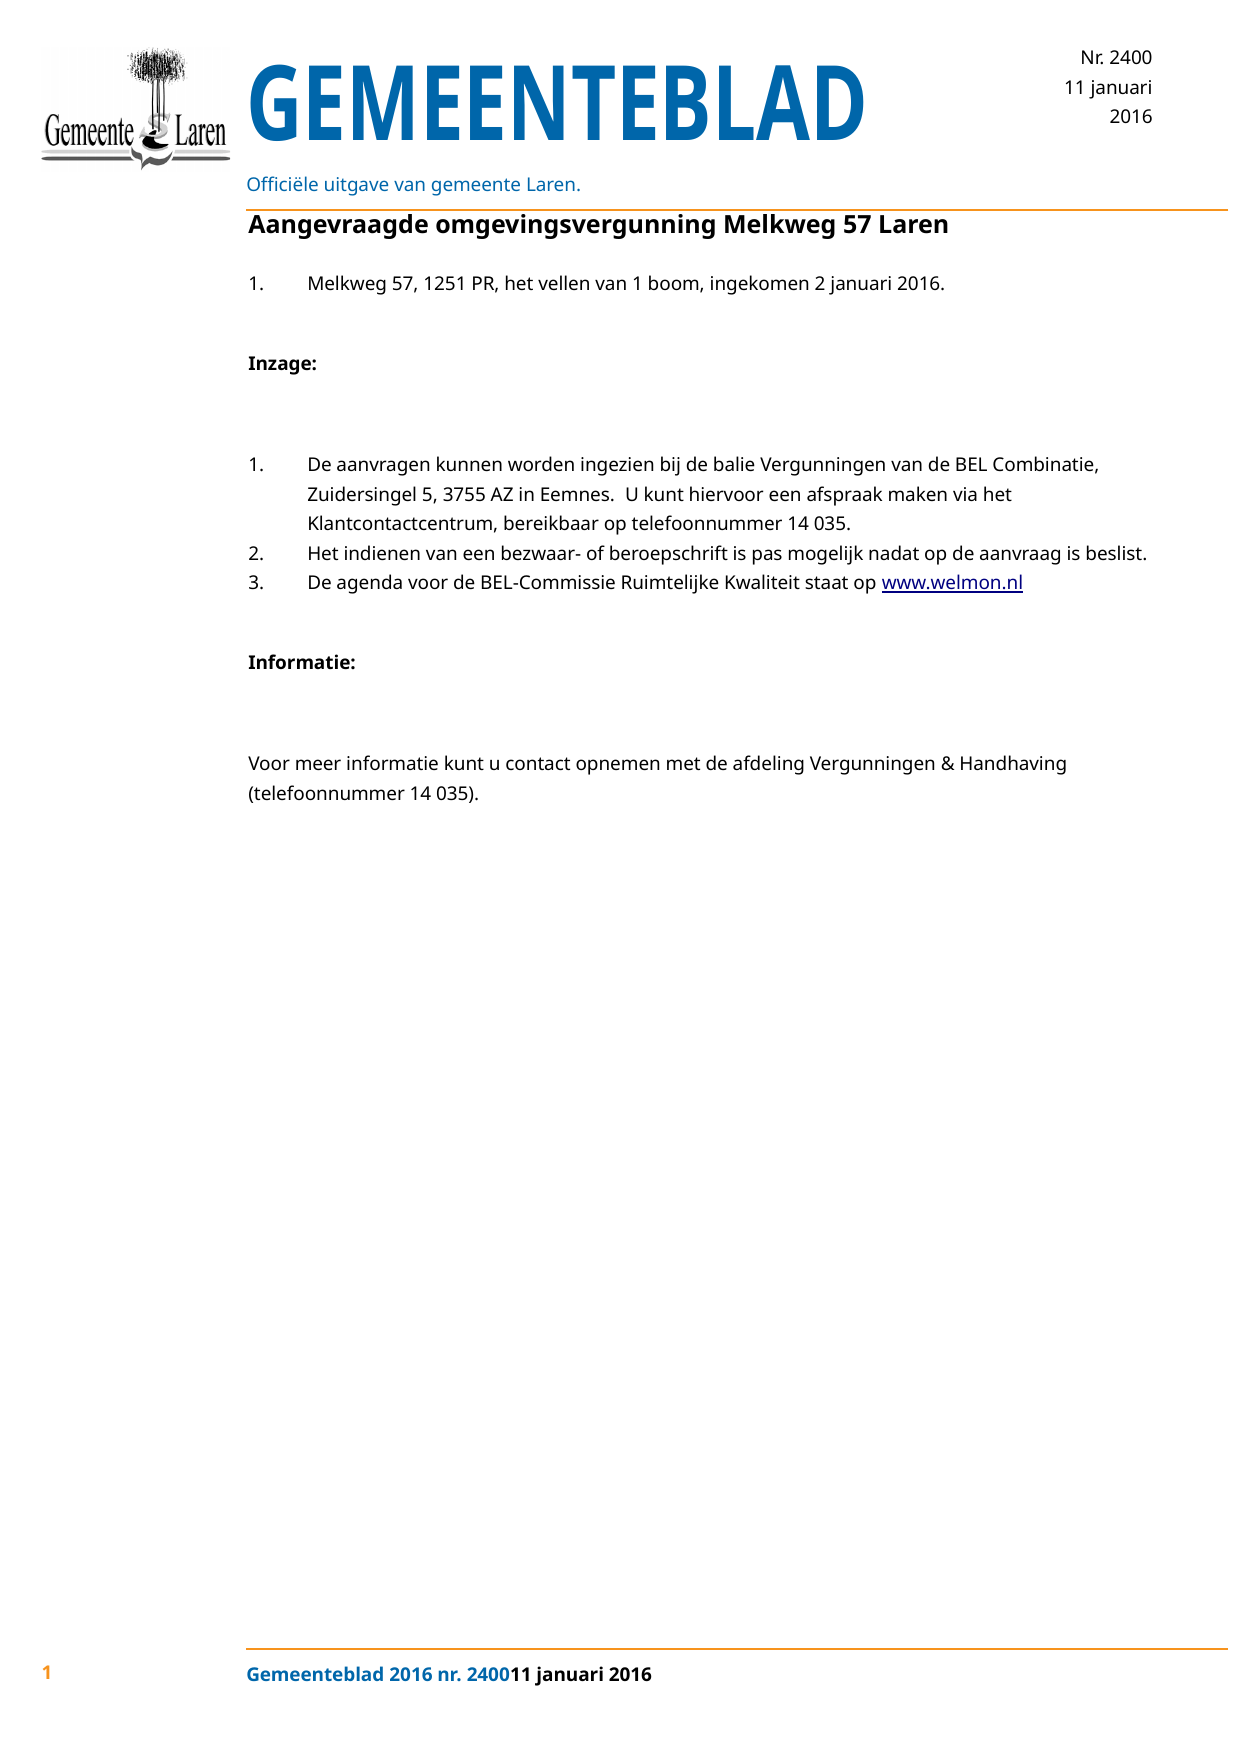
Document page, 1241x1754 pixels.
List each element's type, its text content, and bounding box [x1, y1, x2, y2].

text Inzage: [248, 350, 1152, 376]
list De aanvragen kunnen worden ingezien bij de balie Vergunningen van de BEL Combinatie, Zuidersingel 5, 3755 AZ in Eemnes. U kunt hiervoor een afspraak maken via het Klantcontactcentrum, bereikbaar op telefoonnummer 14 035. [248, 451, 1152, 536]
list De agenda voor de BEL-Commissie Ruimtelijke Kwaliteit staat op www.welmon.nl [248, 569, 1152, 595]
text Aangevraagde omgevingsvergunning Melkweg 57 Laren [248, 211, 1152, 241]
list Het indienen van een bezwaar- of beroepschrift is pas mogelijk nadat op de aanvraag is beslist. [248, 540, 1152, 566]
text Informatie: [248, 649, 1152, 675]
picture [41, 47, 231, 172]
text Voor meer informatie kunt u contact opnemen met de afdeling Vergunningen & Handhaving (telefoonnummer 14 035). [248, 750, 1152, 806]
list Melkweg 57, 1251 PR, het vellen van 1 boom, ingekomen 2 januari 2016. [248, 270, 1152, 296]
